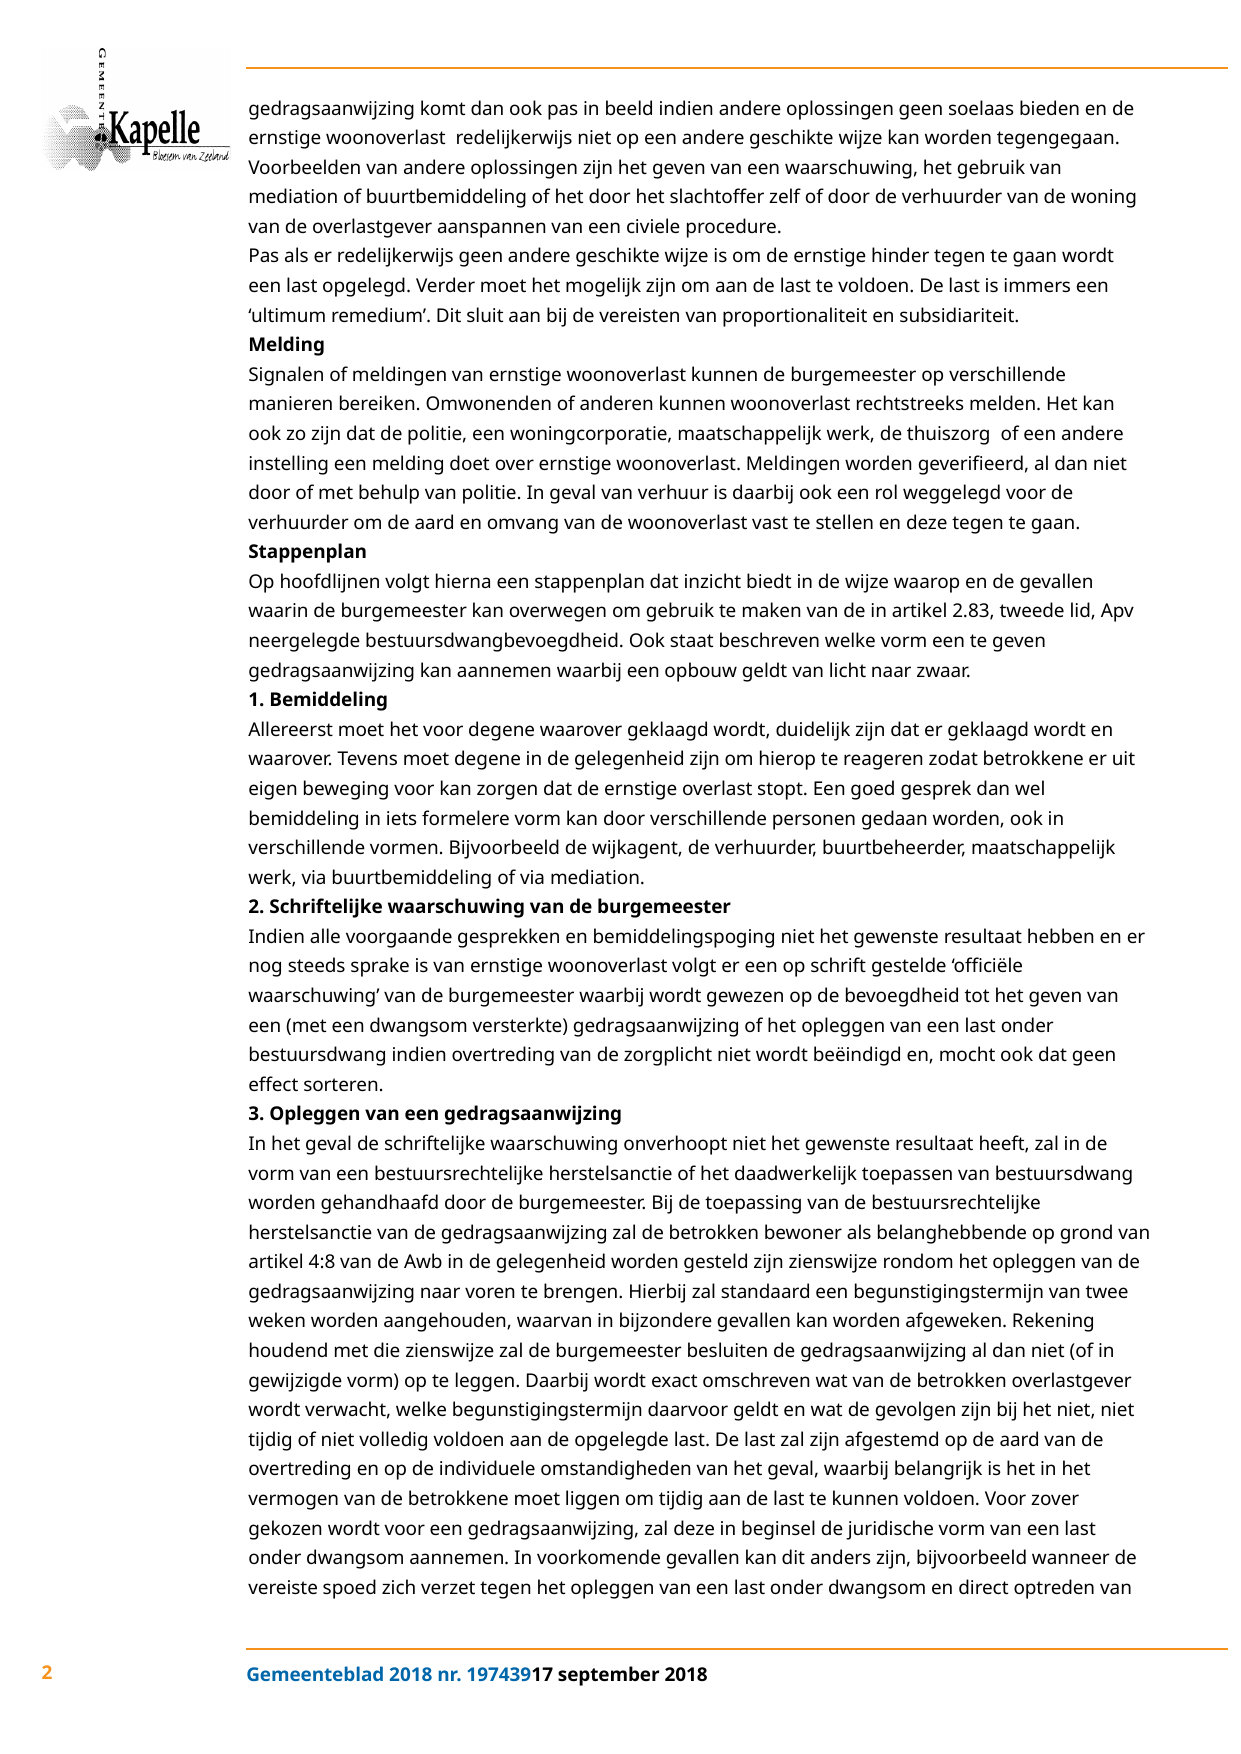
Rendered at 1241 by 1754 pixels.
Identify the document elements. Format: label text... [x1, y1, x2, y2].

text Pas als er redelijkerwijs geen andere geschikte wijze is om de ernstige hinder tegen te gaan wordt een last opgelegd. Verder moet het mogelijk zijn om aan de last te voldoen. De last is immers een ‘ultimum remedium’. Dit sluit aan bij de vereisten van proportionaliteit en subsidiariteit. [248, 243, 1152, 328]
picture [41, 47, 231, 172]
text Allereerst moet het voor degene waarover geklaagd wordt, duidelijk zijn dat er geklaagd wordt en waarover. Tevens moet degene in de gelegenheid zijn om hierop te reageren zodat betrokkene er uit eigen beweging voor kan zorgen dat de ernstige overlast stopt. Een goed gesprek dan wel bemiddeling in iets formelere vorm kan door verschillende personen gedaan worden, ook in verschillende vormen. Bijvoorbeeld de wijkagent, de verhuurder, buurtbeheerder, maatschappelijk werk, via buurtbemiddeling of via mediation. [248, 716, 1152, 890]
text Melding [248, 331, 1152, 357]
text Signalen of meldingen van ernstige woonoverlast kunnen de burgemeester op verschillende manieren bereiken. Omwonenden of anderen kunnen woonoverlast rechtstreeks melden. Het kan ook zo zijn dat de politie, een woningcorporatie, maatschappelijk werk, de thuiszorg of een andere instelling een melding doet over ernstige woonoverlast. Meldingen worden geverifieerd, al dan niet door of met behulp van politie. In geval van verhuur is daarbij ook een rol weggelegd voor de verhuurder om de aard en omvang van de woonoverlast vast te stellen en deze tegen te gaan. [248, 361, 1152, 535]
text 3. Opleggen van een gedragsaanwijzing [248, 1101, 1152, 1126]
text 2. Schriftelijke waarschuwing van de burgemeester [248, 893, 1152, 919]
text Indien alle voorgaande gesprekken en bemiddelingspoging niet het gewenste resultaat hebben en er nog steeds sprake is van ernstige woonoverlast volgt er een op schrift gestelde ‘officiële waarschuwing’ van de burgemeester waarbij wordt gewezen op de bevoegdheid tot het geven van een (met een dwangsom versterkte) gedragsaanwijzing of het opleggen van een last onder bestuursdwang indien overtreding van de zorgplicht niet wordt beëindigd en, mocht ook dat geen effect sorteren. [248, 923, 1152, 1097]
text Stappenplan [248, 538, 1152, 564]
text gedragsaanwijzing komt dan ook pas in beeld indien andere oplossingen geen soelaas bieden en de ernstige woonoverlast redelijkerwijs niet op een andere geschikte wijze kan worden tegengegaan. Voorbeelden van andere oplossingen zijn het geven van een waarschuwing, het gebruik van mediation of buurtbemiddeling of het door het slachtoffer zelf of door de verhuurder van de woning van de overlastgever aanspannen van een civiele procedure. [248, 95, 1152, 239]
text In het geval de schriftelijke waarschuwing onverhoopt niet het gewenste resultaat heeft, zal in de vorm van een bestuursrechtelijke herstelsanctie of het daadwerkelijk toepassen van bestuursdwang worden gehandhaafd door de burgemeester. Bij de toepassing van de bestuursrechtelijke herstelsanctie van de gedragsaanwijzing zal de betrokken bewoner als belanghebbende op grond van artikel 4:8 van de Awb in de gelegenheid worden gesteld zijn zienswijze rondom het opleggen van de gedragsaanwijzing naar voren te brengen. Hierbij zal standaard een begunstigingstermijn van twee weken worden aangehouden, waarvan in bijzondere gevallen kan worden afgeweken. Rekening houdend met die zienswijze zal de burgemeester besluiten de gedragsaanwijzing al dan niet (of in gewijzigde vorm) op te leggen. Daarbij wordt exact omschreven wat van de betrokken overlastgever wordt verwacht, welke begunstigingstermijn daarvoor geldt en wat de gevolgen zijn bij het niet, niet tijdig of niet volledig voldoen aan de opgelegde last. De last zal zijn afgestemd op de aard van de overtreding en op de individuele omstandigheden van het geval, waarbij belangrijk is het in het vermogen van de betrokkene moet liggen om tijdig aan de last te kunnen voldoen. Voor zover gekozen wordt voor een gedragsaanwijzing, zal deze in beginsel de juridische vorm van een last onder dwangsom aannemen. In voorkomende gevallen kan dit anders zijn, bijvoorbeeld wanneer de vereiste spoed zich verzet tegen het opleggen van een last onder dwangsom en direct optreden van [248, 1130, 1152, 1600]
text 1. Bemiddeling [248, 686, 1152, 712]
text Op hoofdlijnen volgt hierna een stappenplan dat inzicht biedt in de wijze waarop en de gevallen waarin de burgemeester kan overwegen om gebruik te maken van de in artikel 2.83, tweede lid, Apv neergelegde bestuursdwangbevoegdheid. Ook staat beschreven welke vorm een te geven gedragsaanwijzing kan aannemen waarbij een opbouw geldt van licht naar zwaar. [248, 568, 1152, 683]
